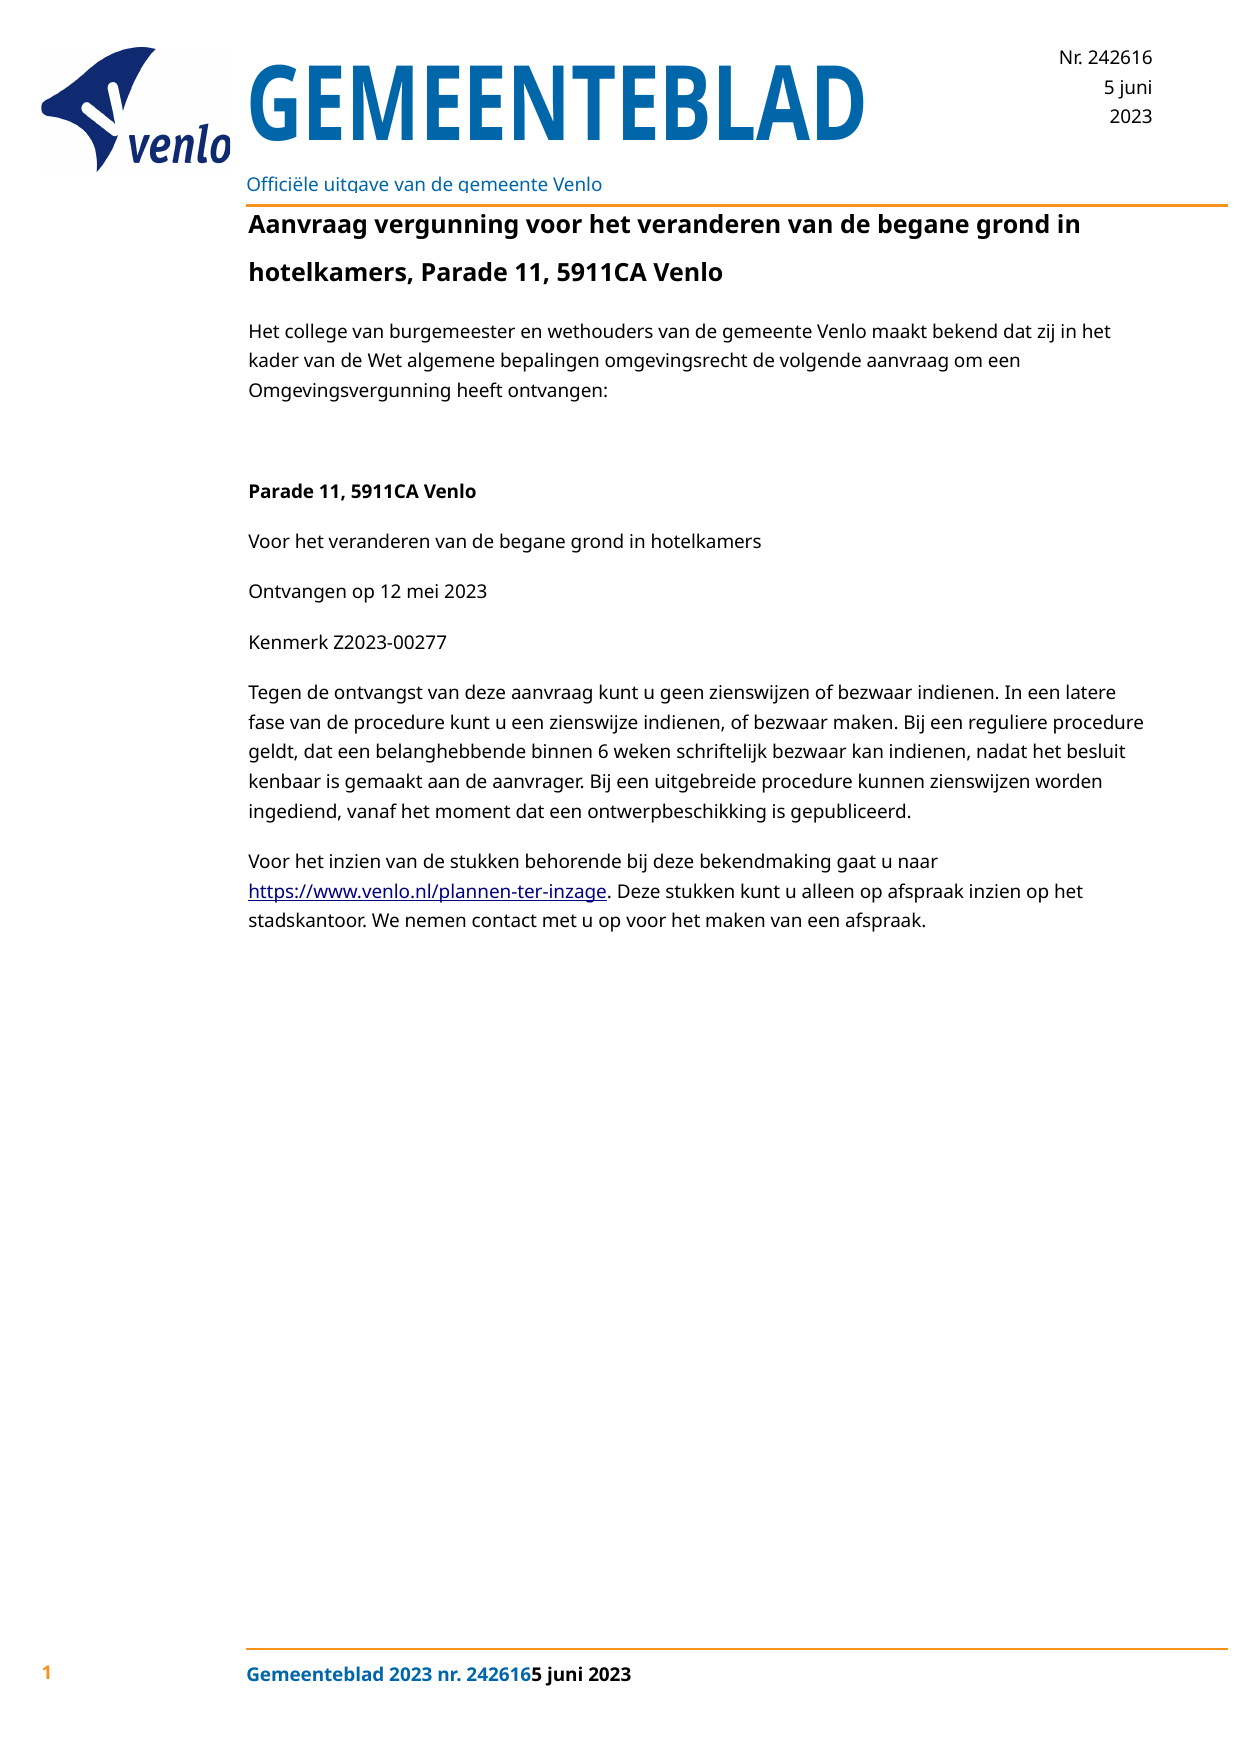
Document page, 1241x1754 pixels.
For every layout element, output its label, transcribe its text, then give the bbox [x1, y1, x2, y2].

text Voor het inzien van de stukken behorende bij deze bekendmaking gaat u naar https://www.venlo.nl/plannen-ter-inzage. Deze stukken kunt u alleen op afspraak inzien op het stadskantoor. We nemen contact met u op voor het maken van een afspraak. [248, 848, 1152, 933]
picture [41, 47, 231, 172]
text Tegen de ontvangst van deze aanvraag kunt u geen zienswijzen of bezwaar indienen. In een latere fase van de procedure kunt u een zienswijze indienen, of bezwaar maken. Bij een reguliere procedure geldt, dat een belanghebbende binnen 6 weken schriftelijk bezwaar kan indienen, nadat het besluit kenbaar is gemaakt aan de aanvrager. Bij een uitgebreide procedure kunnen zienswijzen worden ingediend, vanaf het moment dat een ontwerpbeschikking is gepubliceerd. [248, 679, 1152, 824]
text Voor het veranderen van de begane grond in hotelkamers [248, 528, 1152, 554]
text Ontvangen op 12 mei 2023 [248, 579, 1152, 604]
text Het college van burgemeester en wethouders van de gemeente Venlo maakt bekend dat zij in het kader van de Wet algemene bepalingen omgevingsrecht de volgende aanvraag om een Omgevingsvergunning heeft ontvangen: [248, 318, 1152, 403]
text Aanvraag vergunning voor het veranderen van de begane grond in hotelkamers, Parade 11, 5911CA Venlo [248, 207, 1152, 288]
text Kenmerk Z2023-00277 [248, 629, 1152, 655]
text Parade 11, 5911CA Venlo [248, 478, 1152, 504]
